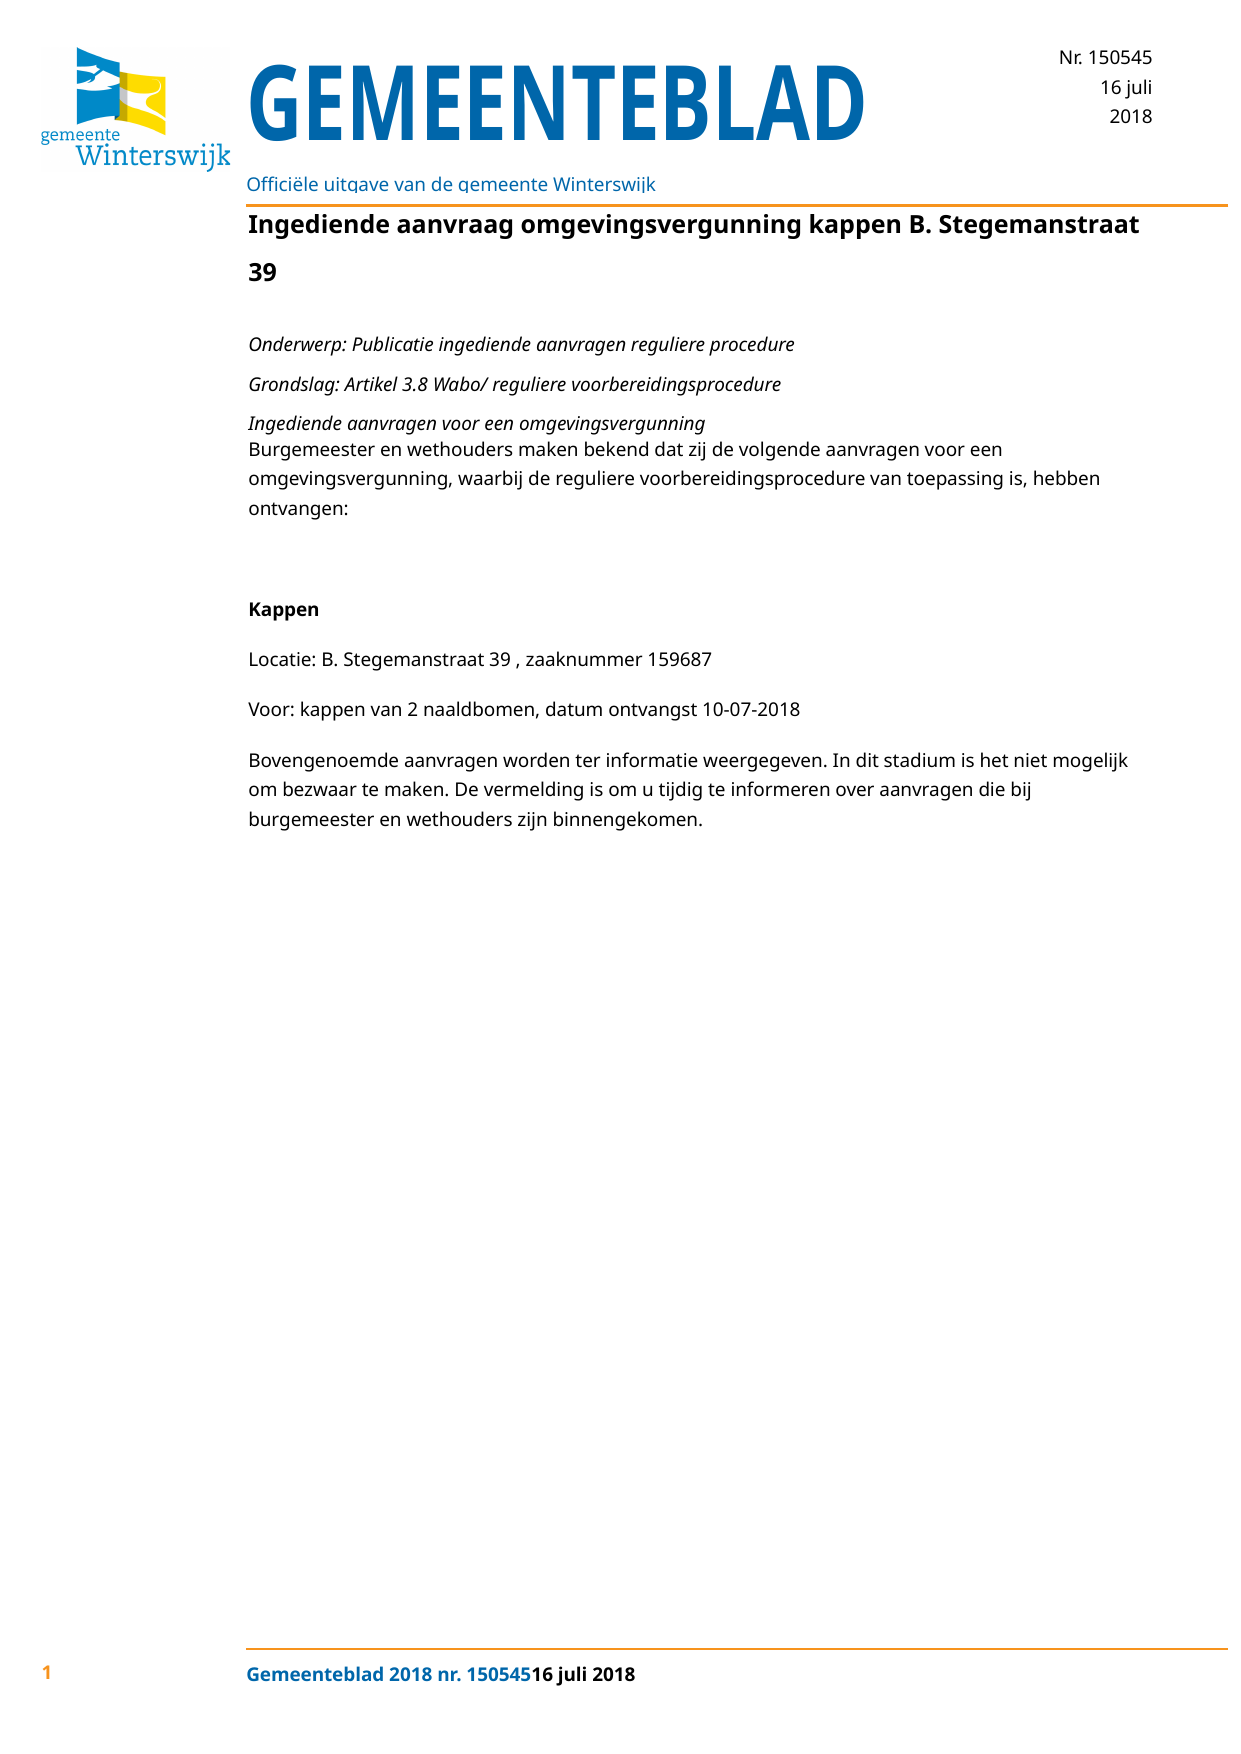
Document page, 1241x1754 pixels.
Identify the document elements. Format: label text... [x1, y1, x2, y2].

text Ingediende aanvraag omgevingsvergunning kappen B. Stegemanstraat 39 [248, 207, 1152, 288]
text Burgemeester en wethouders maken bekend dat zij de volgende aanvragen voor een omgevingsvergunning, waarbij de reguliere voorbereidingsprocedure van toepassing is, hebben ontvangen: [248, 436, 1152, 521]
text Voor: kappen van 2 naaldbomen, datum ontvangst 10-07-2018 [248, 697, 1152, 722]
text Onderwerp: Publicatie ingediende aanvragen reguliere procedure [248, 331, 1152, 357]
text Grondslag: Artikel 3.8 Wabo/ reguliere voorbereidingsprocedure [248, 371, 1152, 396]
picture [225, 153, 231, 162]
text Locatie: B. Stegemanstraat 39 , zaaknummer 159687 [248, 646, 1152, 672]
text Kappen [248, 596, 1152, 621]
text Ingediende aanvragen voor een omgevingsvergunning [248, 410, 1152, 436]
picture [41, 47, 231, 172]
text Bovengenoemde aanvragen worden ter informatie weergegeven. In dit stadium is het niet mogelijk om bezwaar te maken. De vermelding is om u tijdig te informeren over aanvragen die bij burgemeester en wethouders zijn binnengekomen. [248, 747, 1152, 832]
